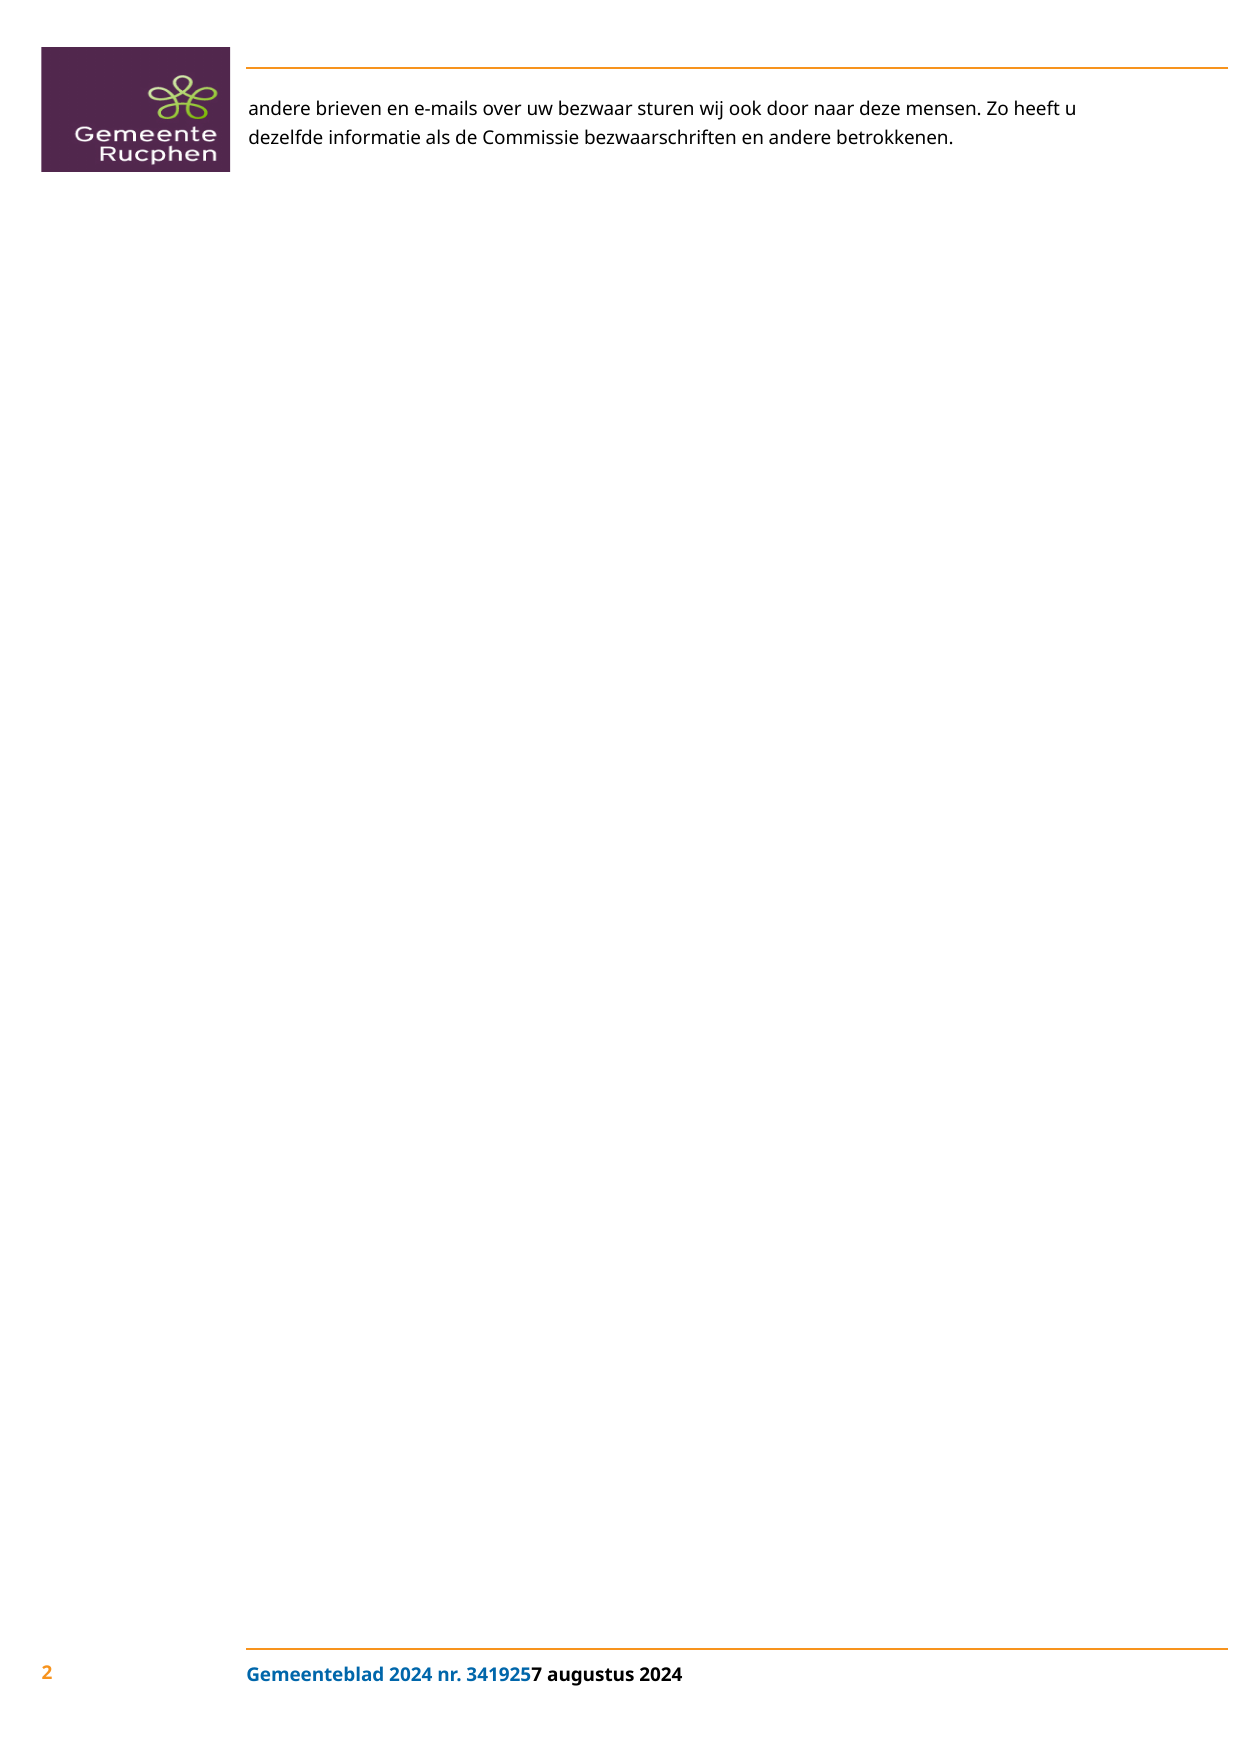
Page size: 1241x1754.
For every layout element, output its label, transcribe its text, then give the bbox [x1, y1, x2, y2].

text andere brieven en e-mails over uw bezwaar sturen wij ook door naar deze mensen. Zo heeft u dezelfde informatie als de Commissie bezwaarschriften en andere betrokkenen. [248, 95, 1152, 150]
picture [41, 47, 231, 172]
